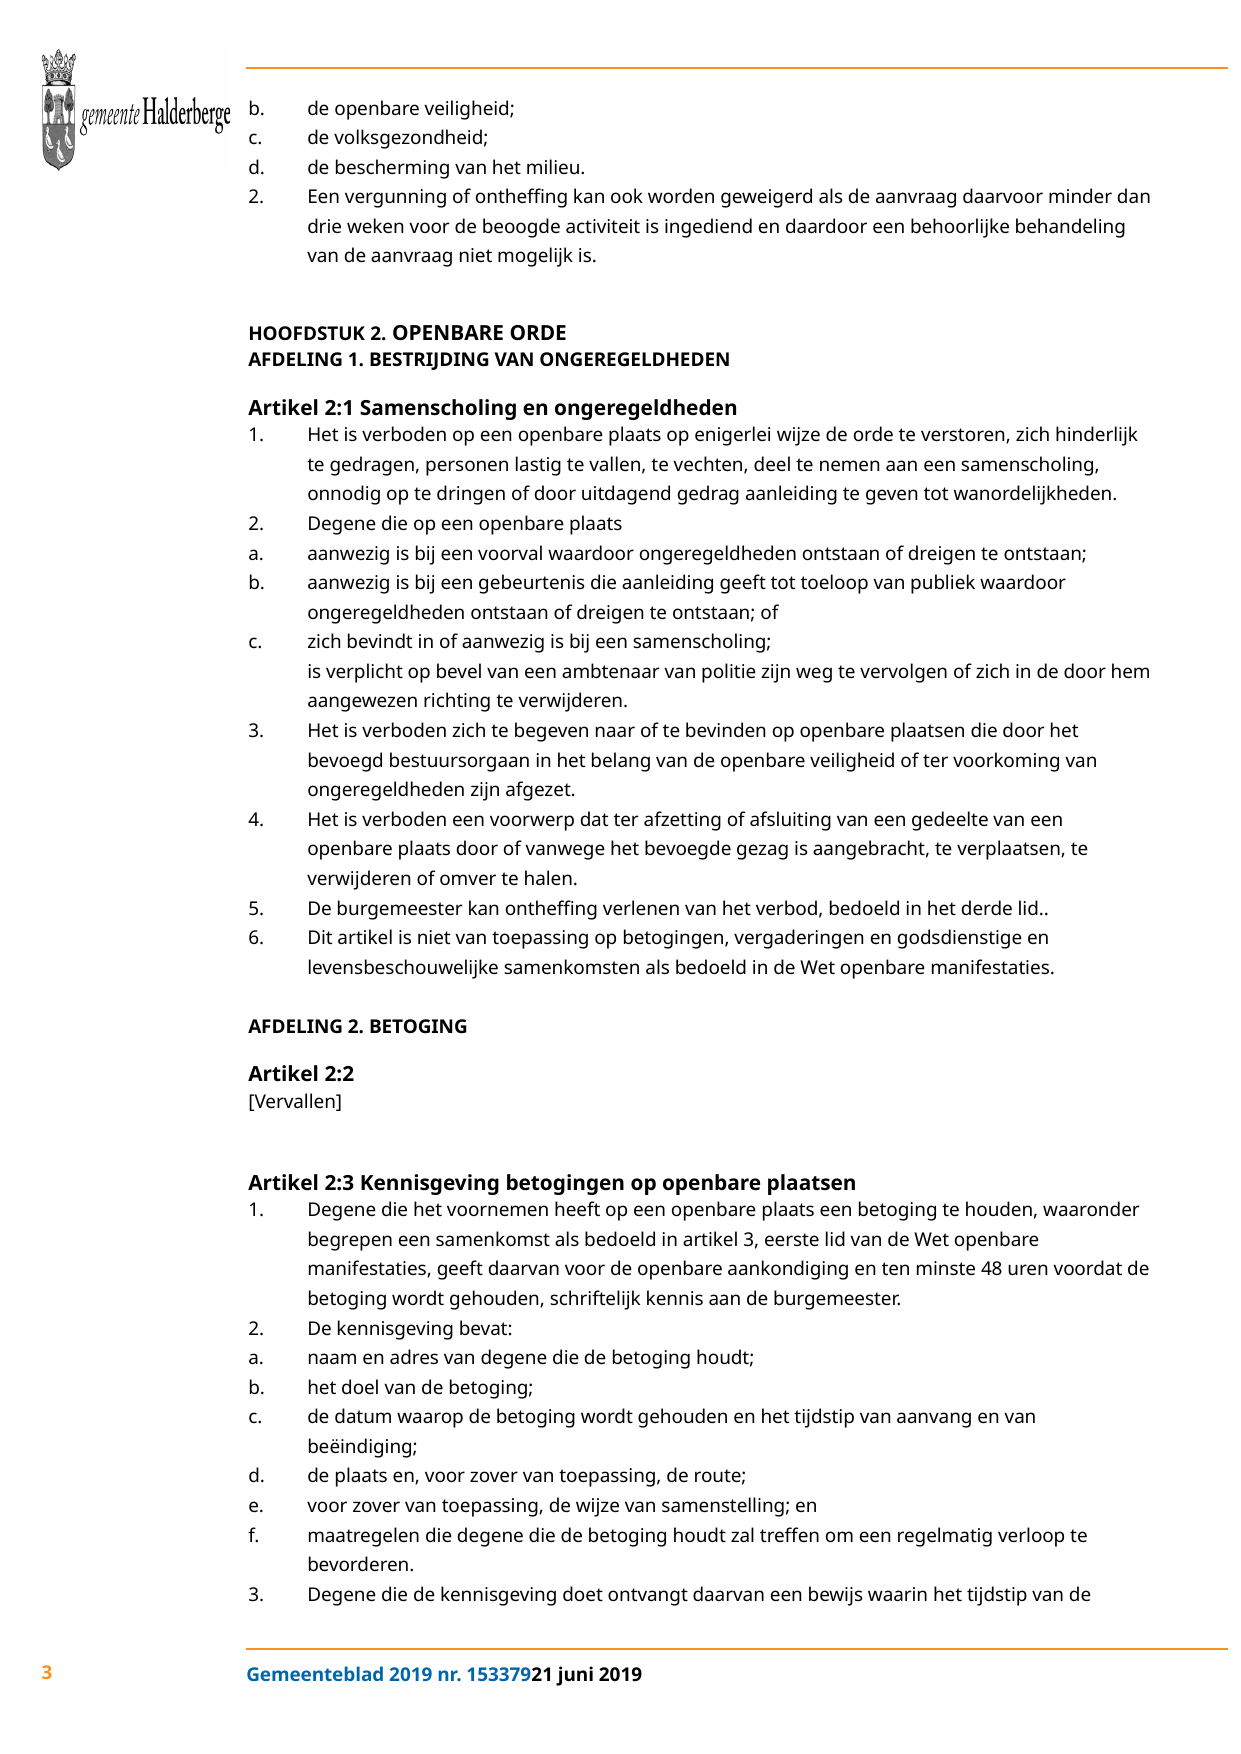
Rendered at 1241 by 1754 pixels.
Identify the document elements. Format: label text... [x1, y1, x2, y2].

text [Vervallen] [248, 1088, 1152, 1114]
list De burgemeester kan ontheffing verlenen van het verbod, bedoeld in het derde lid.. [248, 895, 1152, 920]
list Het is verboden zich te begeven naar of te bevinden op openbare plaatsen die door het bevoegd bestuursorgaan in het belang van de openbare veiligheid of ter voorkoming van ongeregeldheden zijn afgezet. [248, 717, 1152, 802]
list Een vergunning of ontheffing kan ook worden geweigerd als de aanvraag daarvoor minder dan drie weken voor de beoogde activiteit is ingediend en daardoor een behoorlijke behandeling van de aanvraag niet mogelijk is. [248, 183, 1152, 268]
list Degene die op een openbare plaats [248, 510, 1152, 536]
picture [41, 47, 231, 172]
list het doel van de betoging; [248, 1374, 1152, 1400]
list Dit artikel is niet van toepassing op betogingen, vergaderingen en godsdienstige en levensbeschouwelijke samenkomsten als bedoeld in de Wet openbare manifestaties. [248, 924, 1152, 979]
list Het is verboden op een openbare plaats op enigerlei wijze de orde te verstoren, zich hinderlijk te gedragen, personen lastig te vallen, te vechten, deel te nemen aan een samenscholing, onnodig op te dringen of door uitdagend gedrag aanleiding te geven tot wanordelijkheden. [248, 421, 1152, 506]
list aanwezig is bij een voorval waardoor ongeregeldheden ontstaan of dreigen te ontstaan; [248, 540, 1152, 565]
text HOOFDSTUK 2. OPENBARE ORDE [248, 318, 1152, 346]
list de plaats en, voor zover van toepassing, de route; [248, 1463, 1152, 1488]
text AFDELING 1. BESTRIJDING VAN ONGEREGELDHEDEN [248, 346, 1152, 372]
text Artikel 2:1 Samenscholing en ongeregeldheden [248, 393, 1152, 421]
list maatregelen die degene die de betoging houdt zal treffen om een regelmatig verloop te bevorderen. [248, 1522, 1152, 1577]
list de volksgezondheid; [248, 124, 1152, 150]
list Degene die het voornemen heeft op een openbare plaats een betoging te houden, waaronder begrepen een samenkomst als bedoeld in artikel 3, eerste lid van de Wet openbare manifestaties, geeft daarvan voor de openbare aankondiging en ten minste 48 uren voordat de betoging wordt gehouden, schriftelijk kennis aan de burgemeester. [248, 1196, 1152, 1311]
list Het is verboden een voorwerp dat ter afzetting of afsluiting van een gedeelte van een openbare plaats door of vanwege het bevoegde gezag is aangebracht, te verplaatsen, te verwijderen of omver te halen. [248, 806, 1152, 891]
list aanwezig is bij een gebeurtenis die aanleiding geeft tot toeloop van publiek waardoor ongeregeldheden ontstaan of dreigen te ontstaan; of [248, 569, 1152, 624]
list de datum waarop de betoging wordt gehouden en het tijdstip van aanvang en van beëindiging; [248, 1403, 1152, 1459]
text Artikel 2:3 Kennisgeving betogingen op openbare plaatsen [248, 1168, 1152, 1196]
list is verplicht op bevel van een ambtenaar van politie zijn weg te vervolgen of zich in de door hem aangewezen richting te verwijderen. [248, 658, 1152, 713]
list de bescherming van het milieu. [248, 154, 1152, 180]
list naam en adres van degene die de betoging houdt; [248, 1344, 1152, 1370]
list De kennisgeving bevat: [248, 1315, 1152, 1341]
list Degene die de kennisgeving doet ontvangt daarvan een bewijs waarin het tijdstip van de [248, 1581, 1152, 1607]
list de openbare veiligheid; [248, 95, 1152, 121]
text Artikel 2:2 [248, 1059, 1152, 1088]
text AFDELING 2. BETOGING [248, 1013, 1152, 1039]
list zich bevindt in of aanwezig is bij een samenscholing; [248, 628, 1152, 654]
list voor zover van toepassing, de wijze van samenstelling; en [248, 1492, 1152, 1518]
